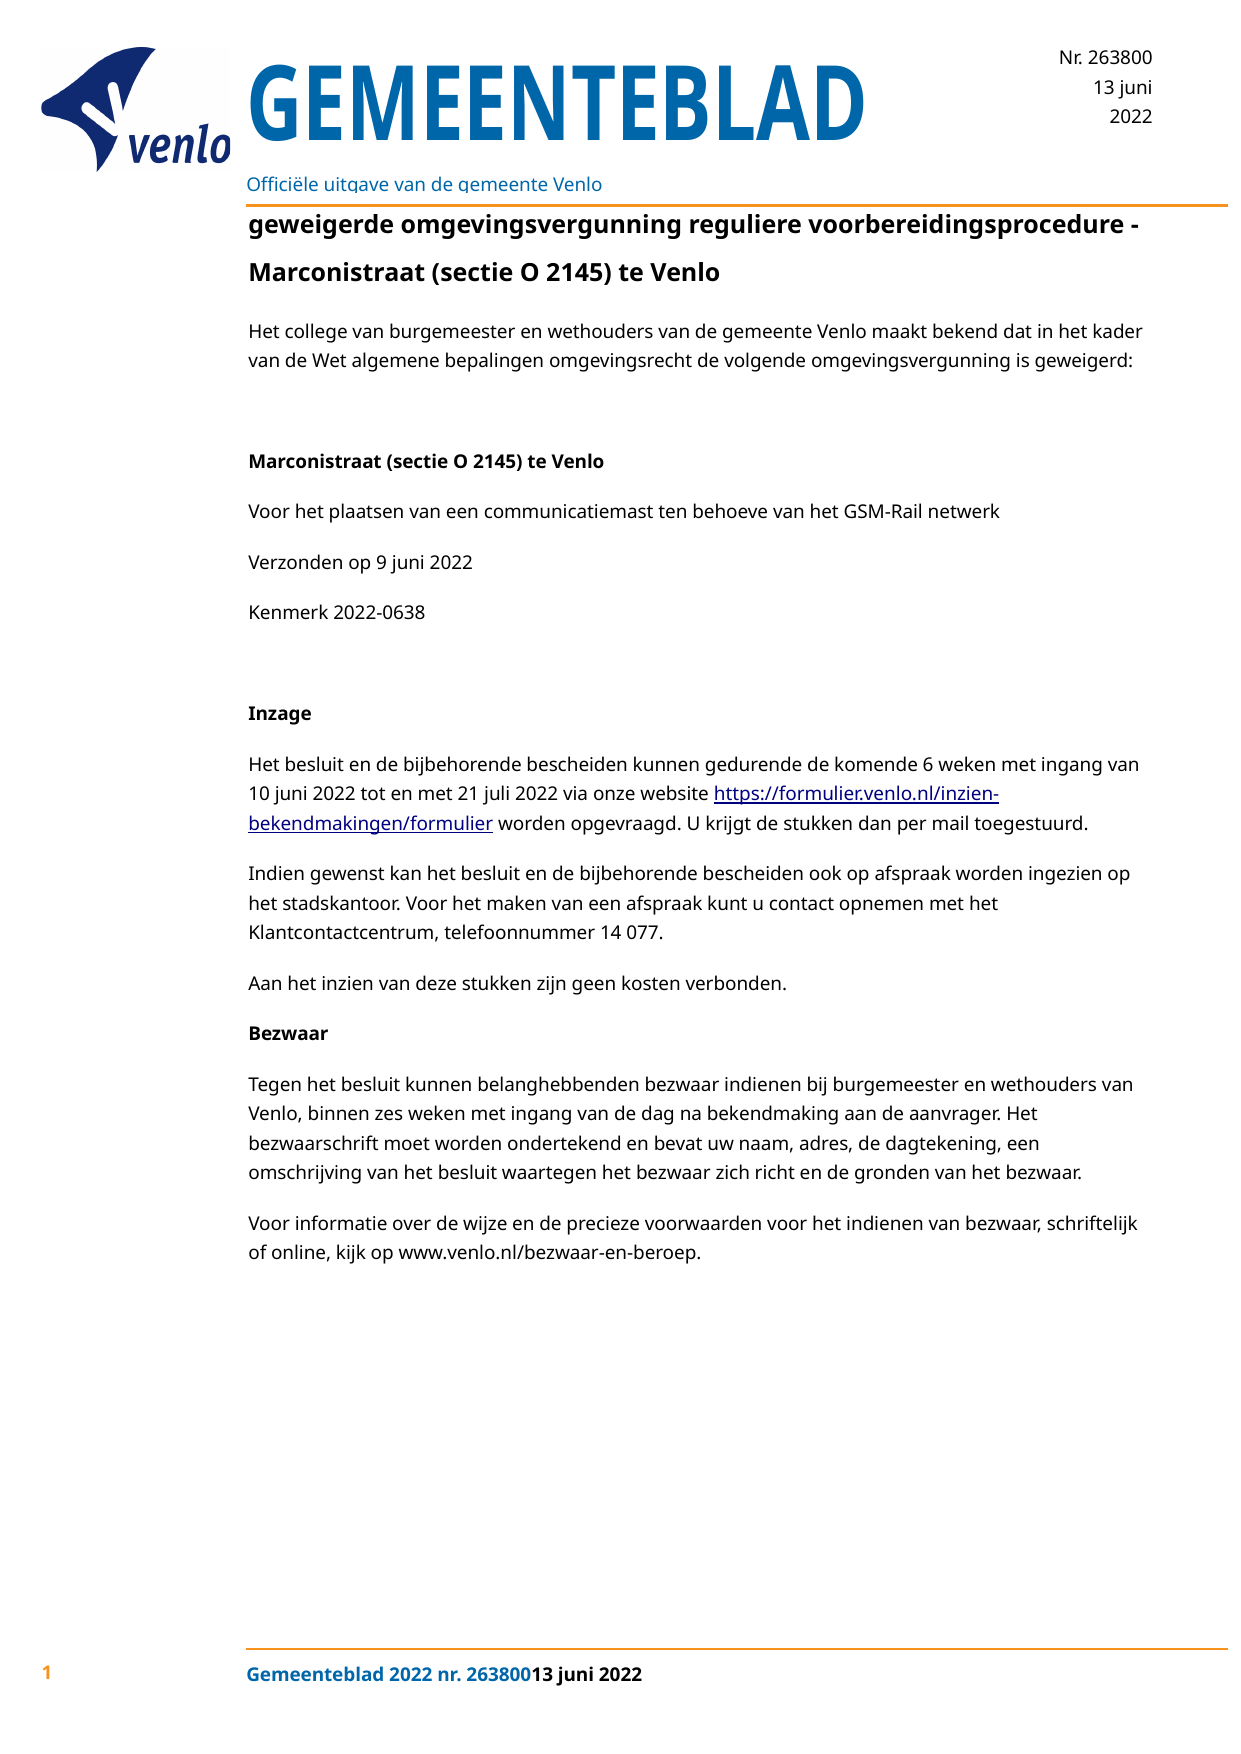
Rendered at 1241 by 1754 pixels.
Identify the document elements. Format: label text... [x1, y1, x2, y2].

text Aan het inzien van deze stukken zijn geen kosten verbonden. [248, 970, 1152, 996]
text geweigerde omgevingsvergunning reguliere voorbereidingsprocedure - Marconistraat (sectie O 2145) te Venlo [248, 207, 1152, 288]
text Bezwaar [248, 1020, 1152, 1046]
text Inzage [248, 700, 1152, 726]
text Het besluit en de bijbehorende bescheiden kunnen gedurende de komende 6 weken met ingang van 10 juni 2022 tot en met 21 juli 2022 via onze website https://formulier.venlo.nl/inzien-bekendmakingen/formulier worden opgevraagd. U krijgt de stukken dan per mail toegestuurd. [248, 751, 1152, 836]
text Marconistraat (sectie O 2145) te Venlo [248, 448, 1152, 474]
text Voor informatie over de wijze en de precieze voorwaarden voor het indienen van bezwaar, schriftelijk of online, kijk op www.venlo.nl/bezwaar-en-beroep. [248, 1210, 1152, 1265]
text Voor het plaatsen van een communicatiemast ten behoeve van het GSM-Rail netwerk [248, 499, 1152, 524]
picture [41, 47, 231, 172]
text Tegen het besluit kunnen belanghebbenden bezwaar indienen bij burgemeester en wethouders van Venlo, binnen zes weken met ingang van de dag na bekendmaking aan de aanvrager. Het bezwaarschrift moet worden ondertekend en bevat uw naam, adres, de dagtekening, een omschrijving van het besluit waartegen het bezwaar zich richt en de gronden van het bezwaar. [248, 1071, 1152, 1185]
text Kenmerk 2022-0638 [248, 599, 1152, 625]
text Verzonden op 9 juni 2022 [248, 549, 1152, 575]
text Het college van burgemeester en wethouders van de gemeente Venlo maakt bekend dat in het kader van de Wet algemene bepalingen omgevingsrecht de volgende omgevingsvergunning is geweigerd: [248, 318, 1152, 373]
text Indien gewenst kan het besluit en de bijbehorende bescheiden ook op afspraak worden ingezien op het stadskantoor. Voor het maken van een afspraak kunt u contact opnemen met het Klantcontactcentrum, telefoonnummer 14 077. [248, 860, 1152, 945]
